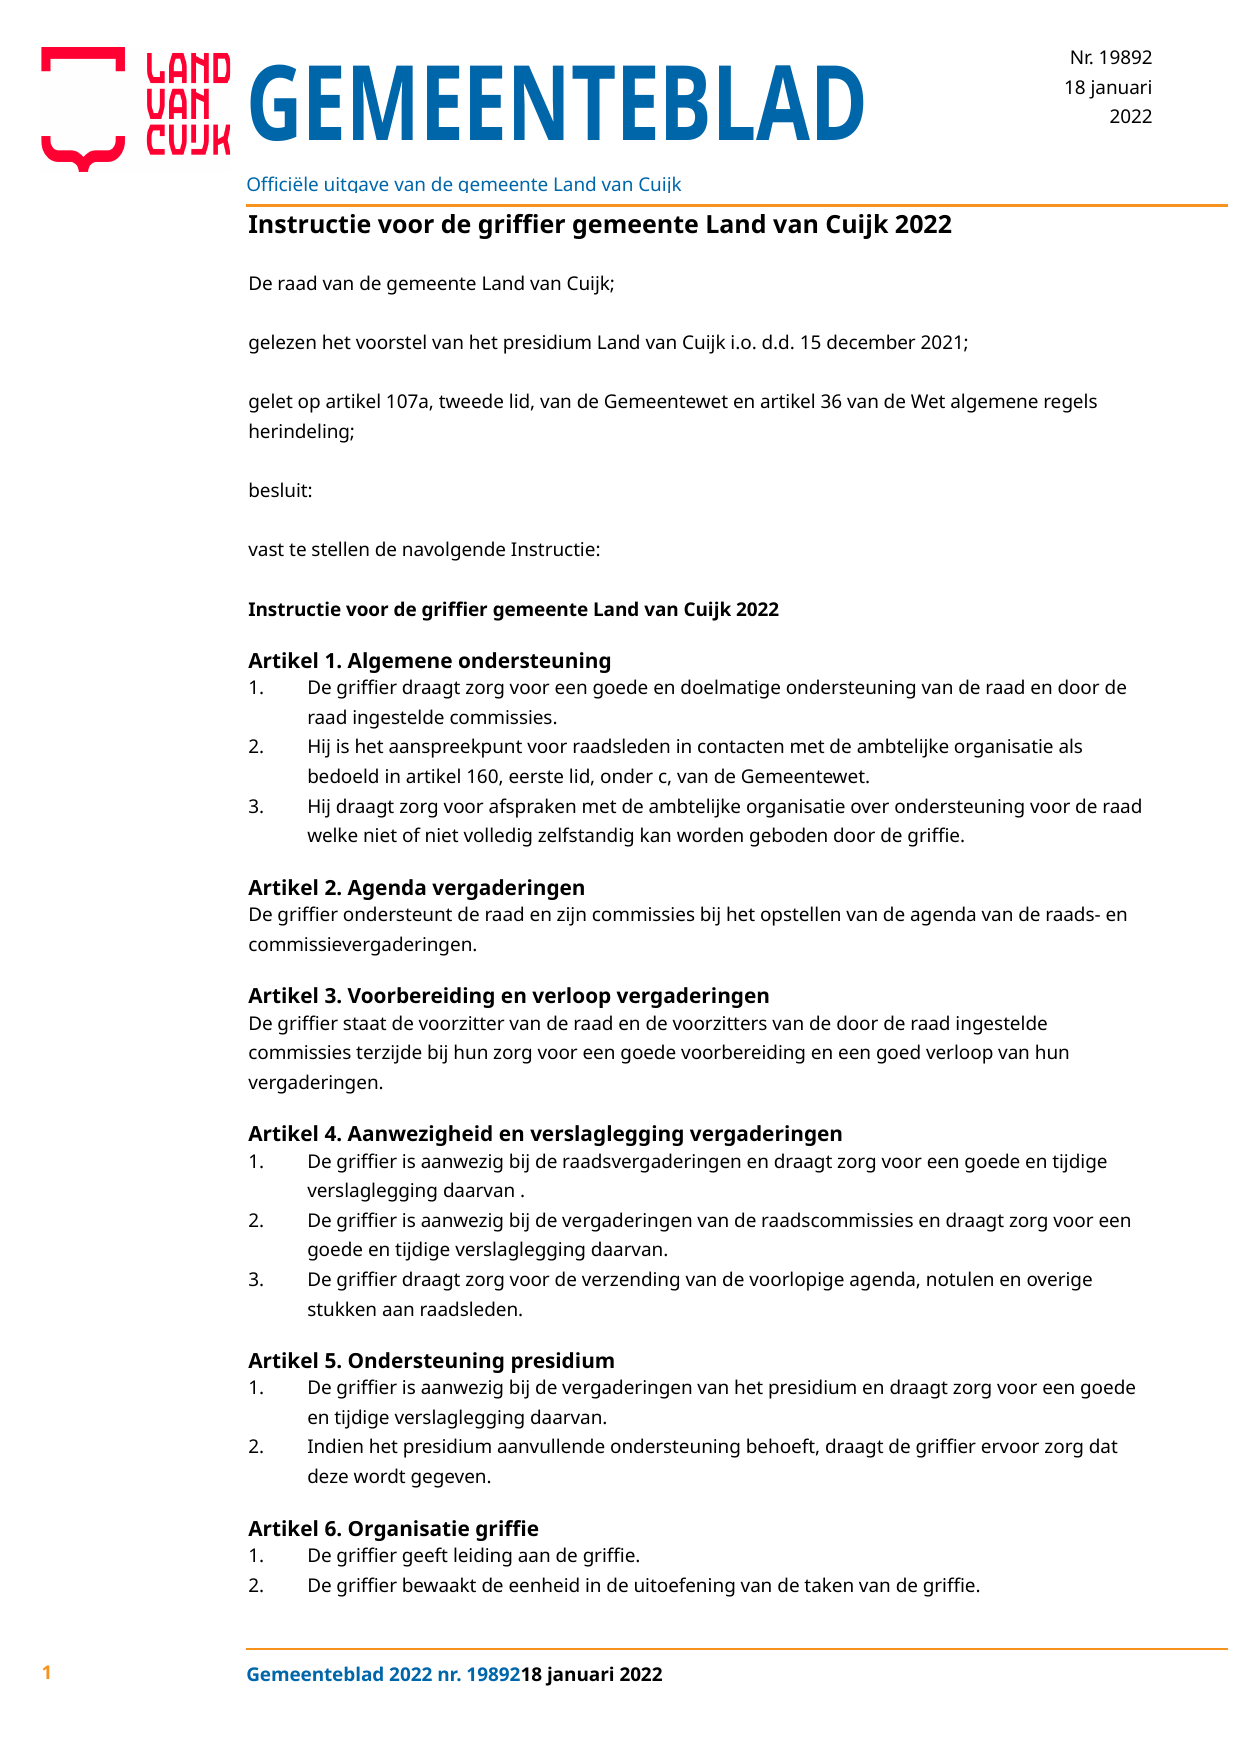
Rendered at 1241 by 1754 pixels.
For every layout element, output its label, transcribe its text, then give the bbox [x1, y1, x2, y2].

text Artikel 6. Organisatie griffie [248, 1514, 1152, 1542]
picture [41, 47, 231, 172]
text gelet op artikel 107a, tweede lid, van de Gemeentewet en artikel 36 van de Wet algemene regels herindeling; [248, 389, 1152, 444]
text Instructie voor de griffier gemeente Land van Cuijk 2022 [248, 207, 1152, 241]
list Hij draagt zorg voor afspraken met de ambtelijke organisatie over ondersteuning voor de raad welke niet of niet volledig zelfstandig kan worden geboden door de griffie. [248, 793, 1152, 848]
list De griffier draagt zorg voor een goede en doelmatige ondersteuning van de raad en door de raad ingestelde commissies. [248, 674, 1152, 730]
text De raad van de gemeente Land van Cuijk; [248, 270, 1152, 296]
list De griffier geeft leiding aan de griffie. [248, 1542, 1152, 1568]
text Artikel 5. Ondersteuning presidium [248, 1346, 1152, 1374]
list De griffier is aanwezig bij de vergaderingen van het presidium en draagt zorg voor een goede en tijdige verslaglegging daarvan. [248, 1374, 1152, 1430]
list De griffier bewaakt de eenheid in de uitoefening van de taken van de griffie. [248, 1572, 1152, 1597]
list De griffier is aanwezig bij de raadsvergaderingen en draagt zorg voor een goede en tijdige verslaglegging daarvan . [248, 1148, 1152, 1203]
list Hij is het aanspreekpunt voor raadsleden in contacten met de ambtelijke organisatie als bedoeld in artikel 160, eerste lid, onder c, van de Gemeentewet. [248, 734, 1152, 789]
text vast te stellen de navolgende Instructie: [248, 537, 1152, 562]
text De griffier ondersteunt de raad en zijn commissies bij het opstellen van de agenda van de raads- en commissievergaderingen. [248, 901, 1152, 957]
text besluit: [248, 477, 1152, 503]
text Artikel 1. Algemene ondersteuning [248, 646, 1152, 674]
text Artikel 2. Agenda vergaderingen [248, 873, 1152, 901]
list Indien het presidium aanvullende ondersteuning behoeft, draagt de griffier ervoor zorg dat deze wordt gegeven. [248, 1434, 1152, 1489]
list De griffier is aanwezig bij de vergaderingen van de raadscommissies en draagt zorg voor een goede en tijdige verslaglegging daarvan. [248, 1207, 1152, 1262]
text De griffier staat de voorzitter van de raad en de voorzitters van de door de raad ingestelde commissies terzijde bij hun zorg voor een goede voorbereiding en een goed verloop van hun vergaderingen. [248, 1010, 1152, 1095]
list De griffier draagt zorg voor de verzending van de voorlopige agenda, notulen en overige stukken aan raadsleden. [248, 1266, 1152, 1321]
text Artikel 3. Voorbereiding en verloop vergaderingen [248, 981, 1152, 1010]
text gelezen het voorstel van het presidium Land van Cuijk i.o. d.d. 15 december 2021; [248, 329, 1152, 355]
text Artikel 4. Aanwezigheid en verslaglegging vergaderingen [248, 1119, 1152, 1148]
text Instructie voor de griffier gemeente Land van Cuijk 2022 [248, 596, 1152, 621]
